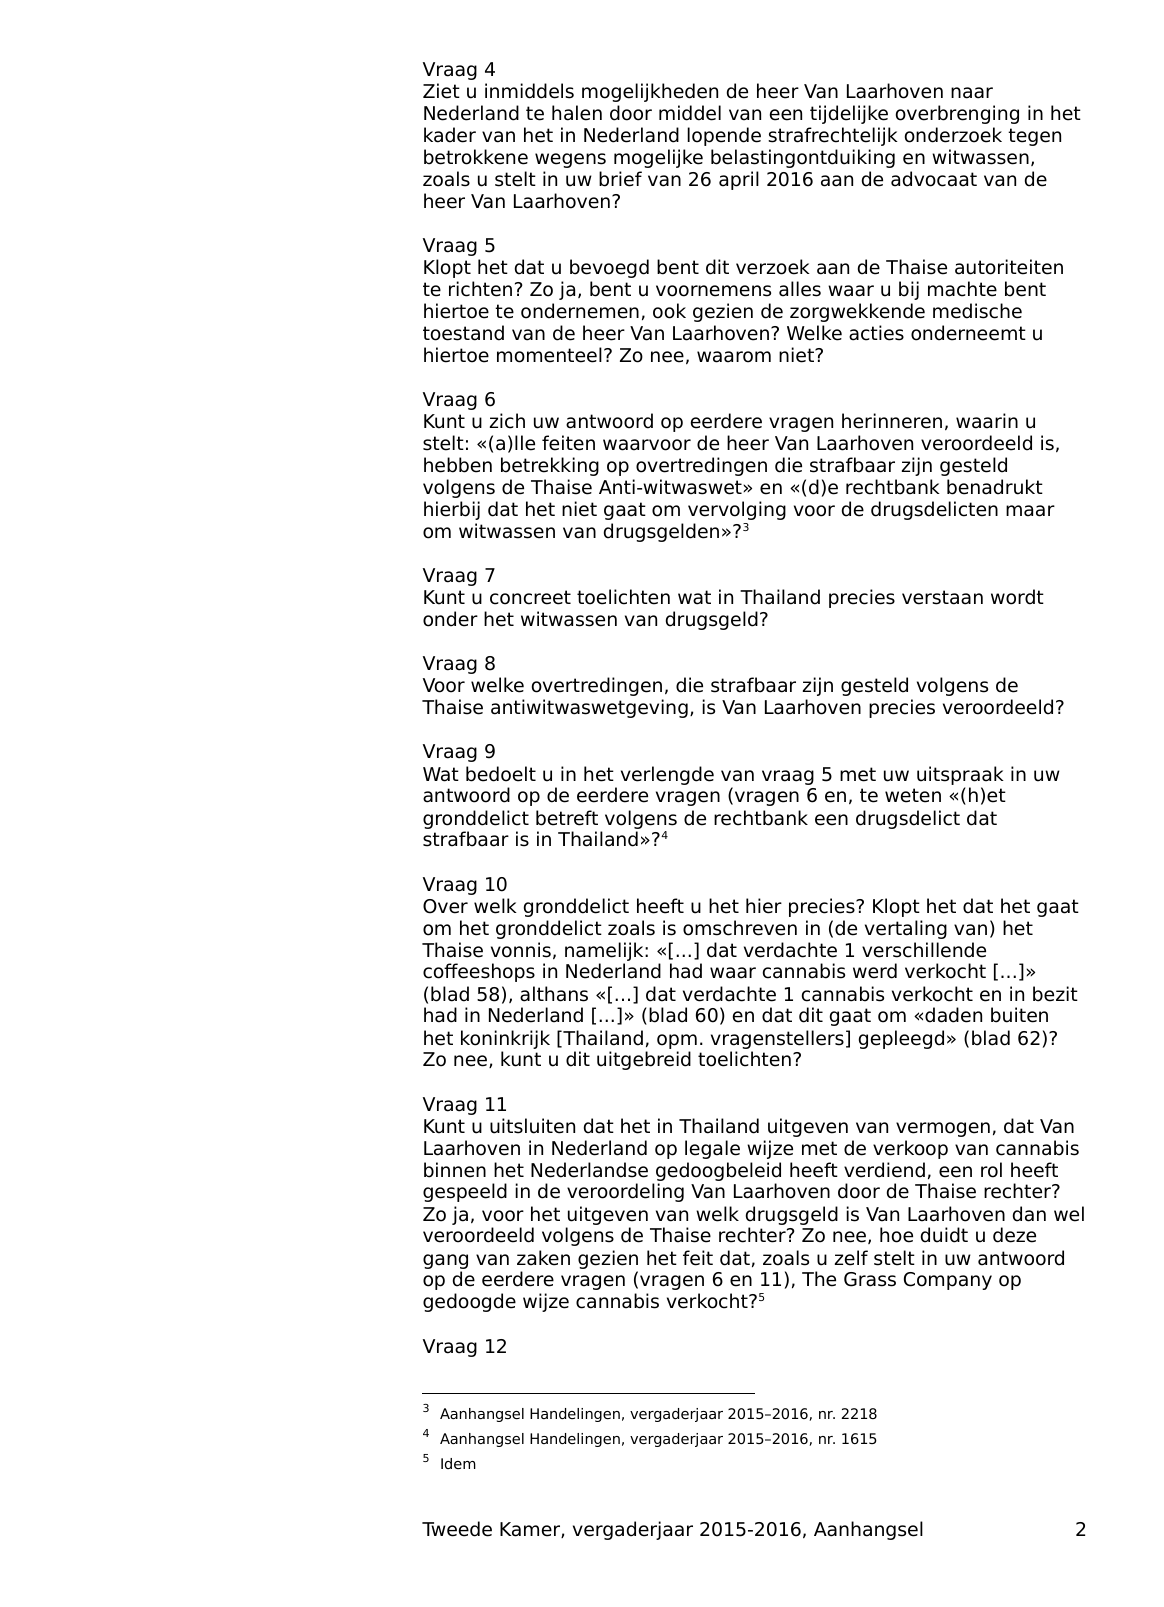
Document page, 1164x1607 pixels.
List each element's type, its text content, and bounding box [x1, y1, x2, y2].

text Kunt u uitsluiten dat het in Thailand uitgeven van vermogen, dat Van Laarhoven in Nederland op legale wijze met de verkoop van cannabis binnen het Nederlandse gedoogbeleid heeft verdiend, een rol heeft gespeeld in de veroordeling Van Laarhoven door de Thaise rechter? Zo ja, voor het uitgeven van welk drugsgeld is Van Laarhoven dan wel veroordeeld volgens de Thaise rechter? Zo nee, hoe duidt u deze gang van zaken gezien het feit dat, zoals u zelf stelt in uw antwoord op de eerdere vragen (vragen 6 en 11), The Grass Company op gedoogde wijze cannabis verkocht? [422, 1116, 1087, 1313]
text Vraag 10 [422, 873, 1087, 896]
text Ziet u inmiddels mogelijkheden de heer Van Laarhoven naar Nederland te halen door middel van een tijdelijke overbrenging in het kader van het in Nederland lopende strafrechtelijk onderzoek tegen betrokkene wegens mogelijke belastingontduiking en witwassen, zoals u stelt in uw brief van 26 april 2016 aan de advocaat van de heer Van Laarhoven? [422, 81, 1087, 213]
text Vraag 11 [422, 1093, 1087, 1116]
text Over welk gronddelict heeft u het hier precies? Klopt het dat het gaat om het gronddelict zoals is omschreven in (de vertaling van) het Thaise vonnis, namelijk: «[...] dat verdachte 1 verschillende coffeeshops in Nederland had waar cannabis werd verkocht [...]» (blad 58), althans «[...] dat verdachte 1 cannabis verkocht en in bezit had in Nederland [...]» (blad 60) en dat dit gaat om «daden buiten het koninkrijk [Thailand, opm. vragenstellers] gepleegd» (blad 62)? Zo nee, kunt u dit uitgebreid toelichten? [422, 896, 1087, 1071]
text Vraag 7 [422, 565, 1087, 587]
text Vraag 4 [422, 59, 1087, 81]
text Vraag 12 [422, 1336, 1087, 1357]
text Wat bedoelt u in het verlengde van vraag 5 met uw uitspraak in uw antwoord op de eerdere vragen (vragen 6 en, te weten «(h)et gronddelict betreft volgens de rechtbank een drugsdelict dat strafbaar is in Thailand»? [422, 763, 1087, 851]
text Idem [422, 1452, 1087, 1474]
text Aanhangsel Handelingen, vergaderjaar 2015–2016, nr. 2218 [422, 1402, 1087, 1424]
text Aanhangsel Handelingen, vergaderjaar 2015–2016, nr. 1615 [422, 1427, 1087, 1449]
text Vraag 8 [422, 653, 1087, 675]
text Kunt u concreet toelichten wat in Thailand precies verstaan wordt onder het witwassen van drugsgeld? [422, 587, 1087, 631]
text Kunt u zich uw antwoord op eerdere vragen herinneren, waarin u stelt: «(a)lle feiten waarvoor de heer Van Laarhoven veroordeeld is, hebben betrekking op overtredingen die strafbaar zijn gesteld volgens de Thaise Anti-witwaswet» en «(d)e rechtbank benadrukt hierbij dat het niet gaat om vervolging voor de drugsdelicten maar om witwassen van drugsgelden»? [422, 411, 1087, 543]
text Voor welke overtredingen, die strafbaar zijn gesteld volgens de Thaise antiwitwaswetgeving, is Van Laarhoven precies veroordeeld? [422, 675, 1087, 719]
text Vraag 9 [422, 741, 1087, 763]
text Klopt het dat u bevoegd bent dit verzoek aan de Thaise autoriteiten te richten? Zo ja, bent u voornemens alles waar u bij machte bent hiertoe te ondernemen, ook gezien de zorgwekkende medische toestand van de heer Van Laarhoven? Welke acties onderneemt u hiertoe momenteel? Zo nee, waarom niet? [422, 257, 1087, 367]
text Vraag 5 [422, 235, 1087, 257]
text Vraag 6 [422, 389, 1087, 411]
